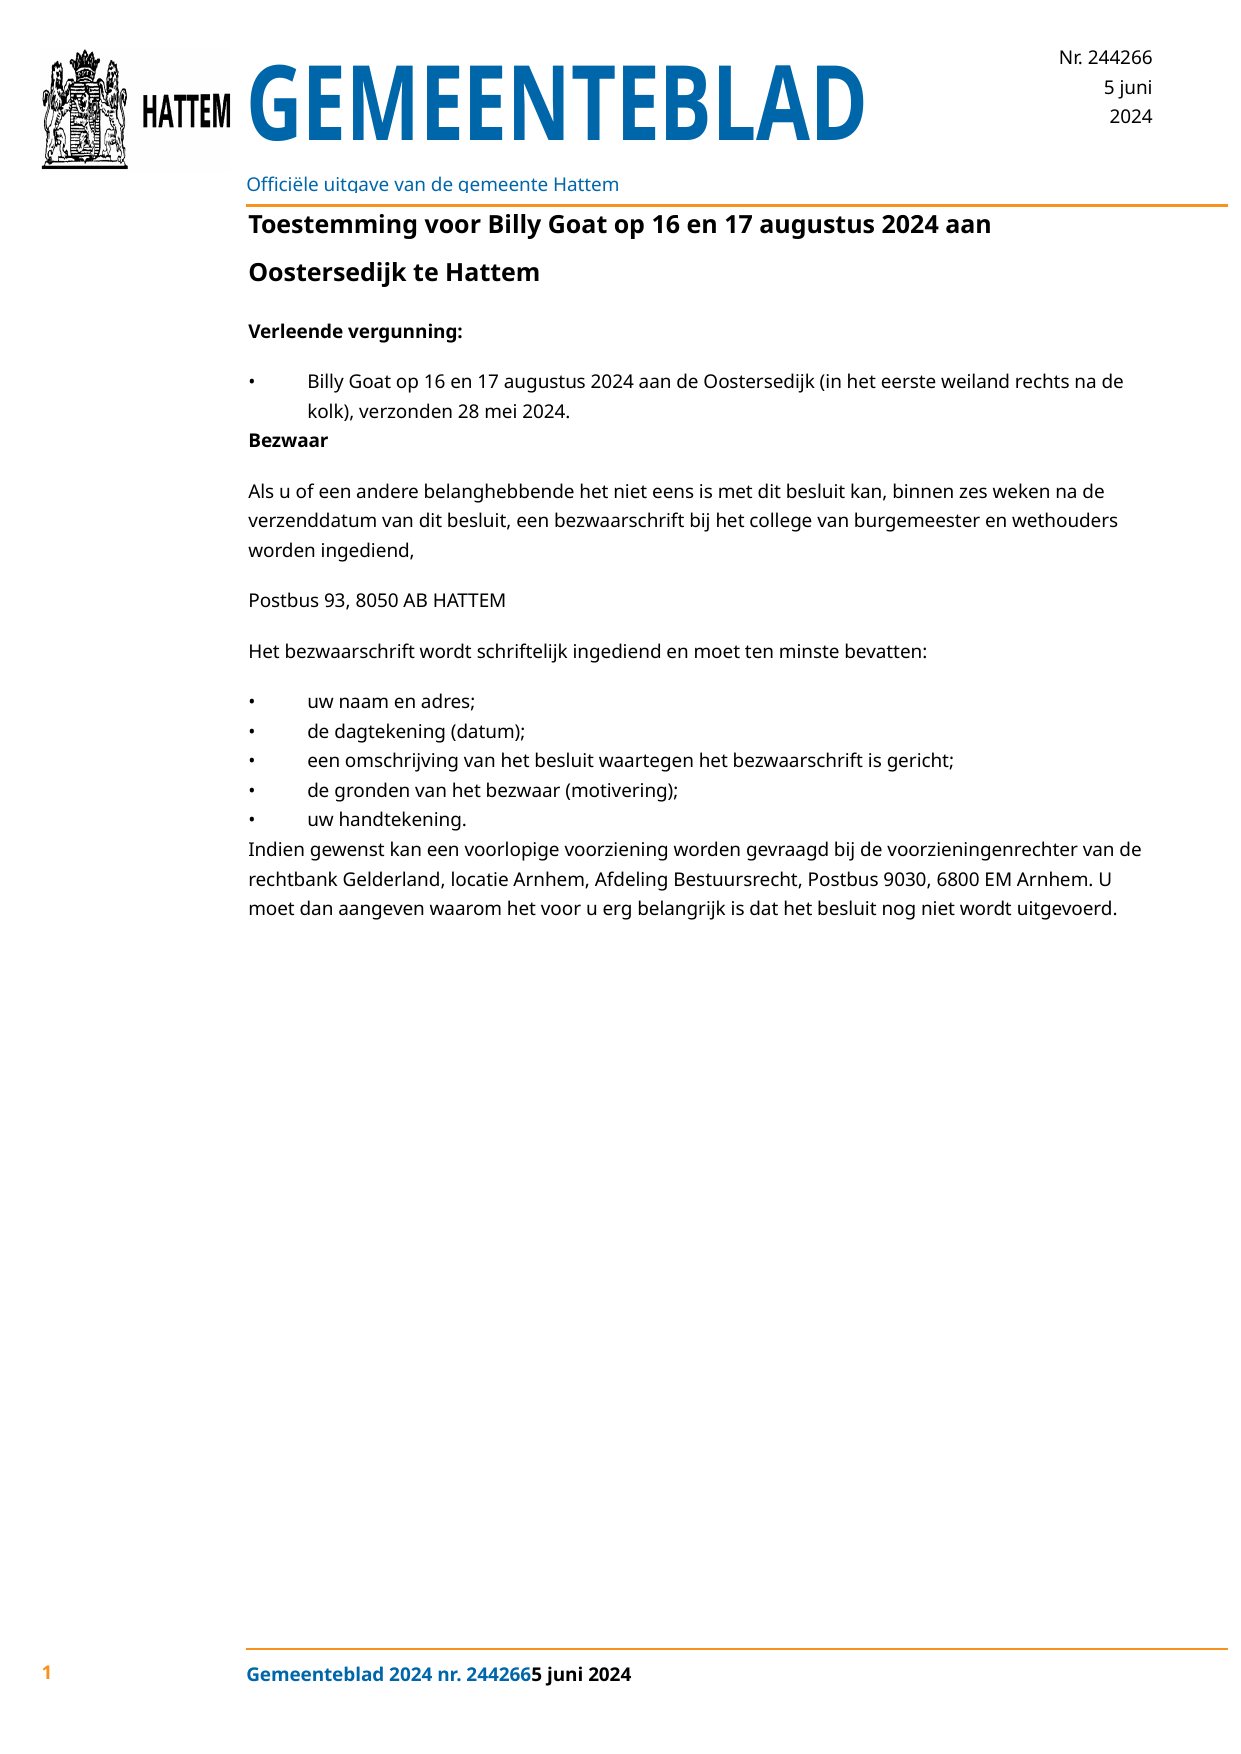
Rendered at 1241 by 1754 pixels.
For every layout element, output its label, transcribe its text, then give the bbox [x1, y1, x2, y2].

text Bezwaar [248, 427, 1152, 453]
text Indien gewenst kan een voorlopige voorziening worden gevraagd bij de voorzieningenrechter van de rechtbank Gelderland, locatie Arnhem, Afdeling Bestuursrecht, Postbus 9030, 6800 EM Arnhem. U moet dan aangeven waarom het voor u erg belangrijk is dat het besluit nog niet wordt uitgevoerd. [248, 836, 1152, 921]
list uw naam en adres; [248, 688, 1152, 714]
text Toestemming voor Billy Goat op 16 en 17 augustus 2024 aan Oostersedijk te Hattem [248, 207, 1152, 288]
text Het bezwaarschrift wordt schriftelijk ingediend en moet ten minste bevatten: [248, 638, 1152, 664]
list een omschrijving van het besluit waartegen het bezwaarschrift is gericht; [248, 747, 1152, 773]
picture [41, 47, 231, 172]
text Verleende vergunning: [248, 318, 1152, 344]
list uw handtekening. [248, 807, 1152, 832]
list de dagtekening (datum); [248, 718, 1152, 744]
list de gronden van het bezwaar (motivering); [248, 777, 1152, 803]
text Als u of een andere belanghebbende het niet eens is met dit besluit kan, binnen zes weken na de verzenddatum van dit besluit, een bezwaarschrift bij het college van burgemeester en wethouders worden ingediend, [248, 478, 1152, 563]
list Billy Goat op 16 en 17 augustus 2024 aan de Oostersedijk (in het eerste weiland rechts na de kolk), verzonden 28 mei 2024. [248, 368, 1152, 424]
text Postbus 93, 8050 AB HATTEM [248, 587, 1152, 613]
